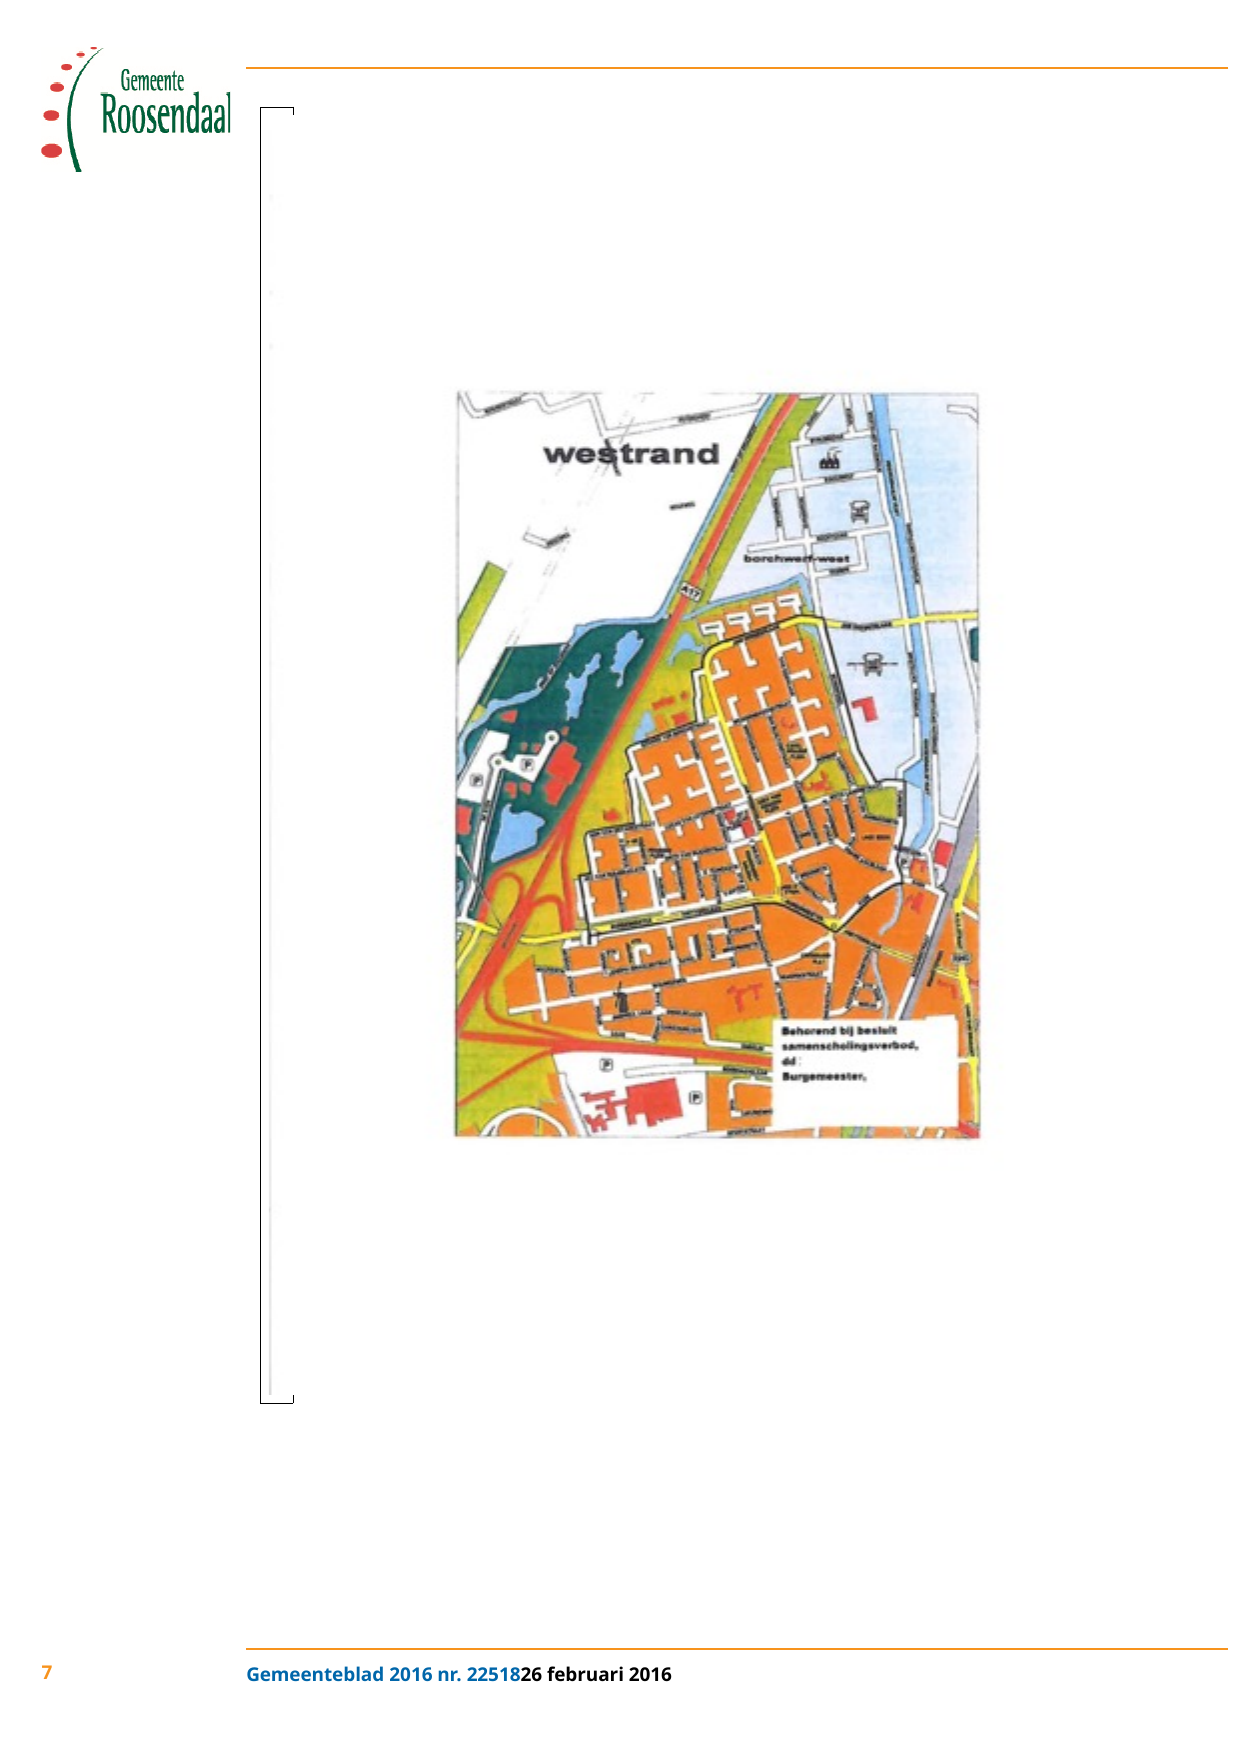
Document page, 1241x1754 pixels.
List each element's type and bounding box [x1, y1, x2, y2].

picture [268, 115, 1173, 1395]
picture [41, 47, 231, 172]
